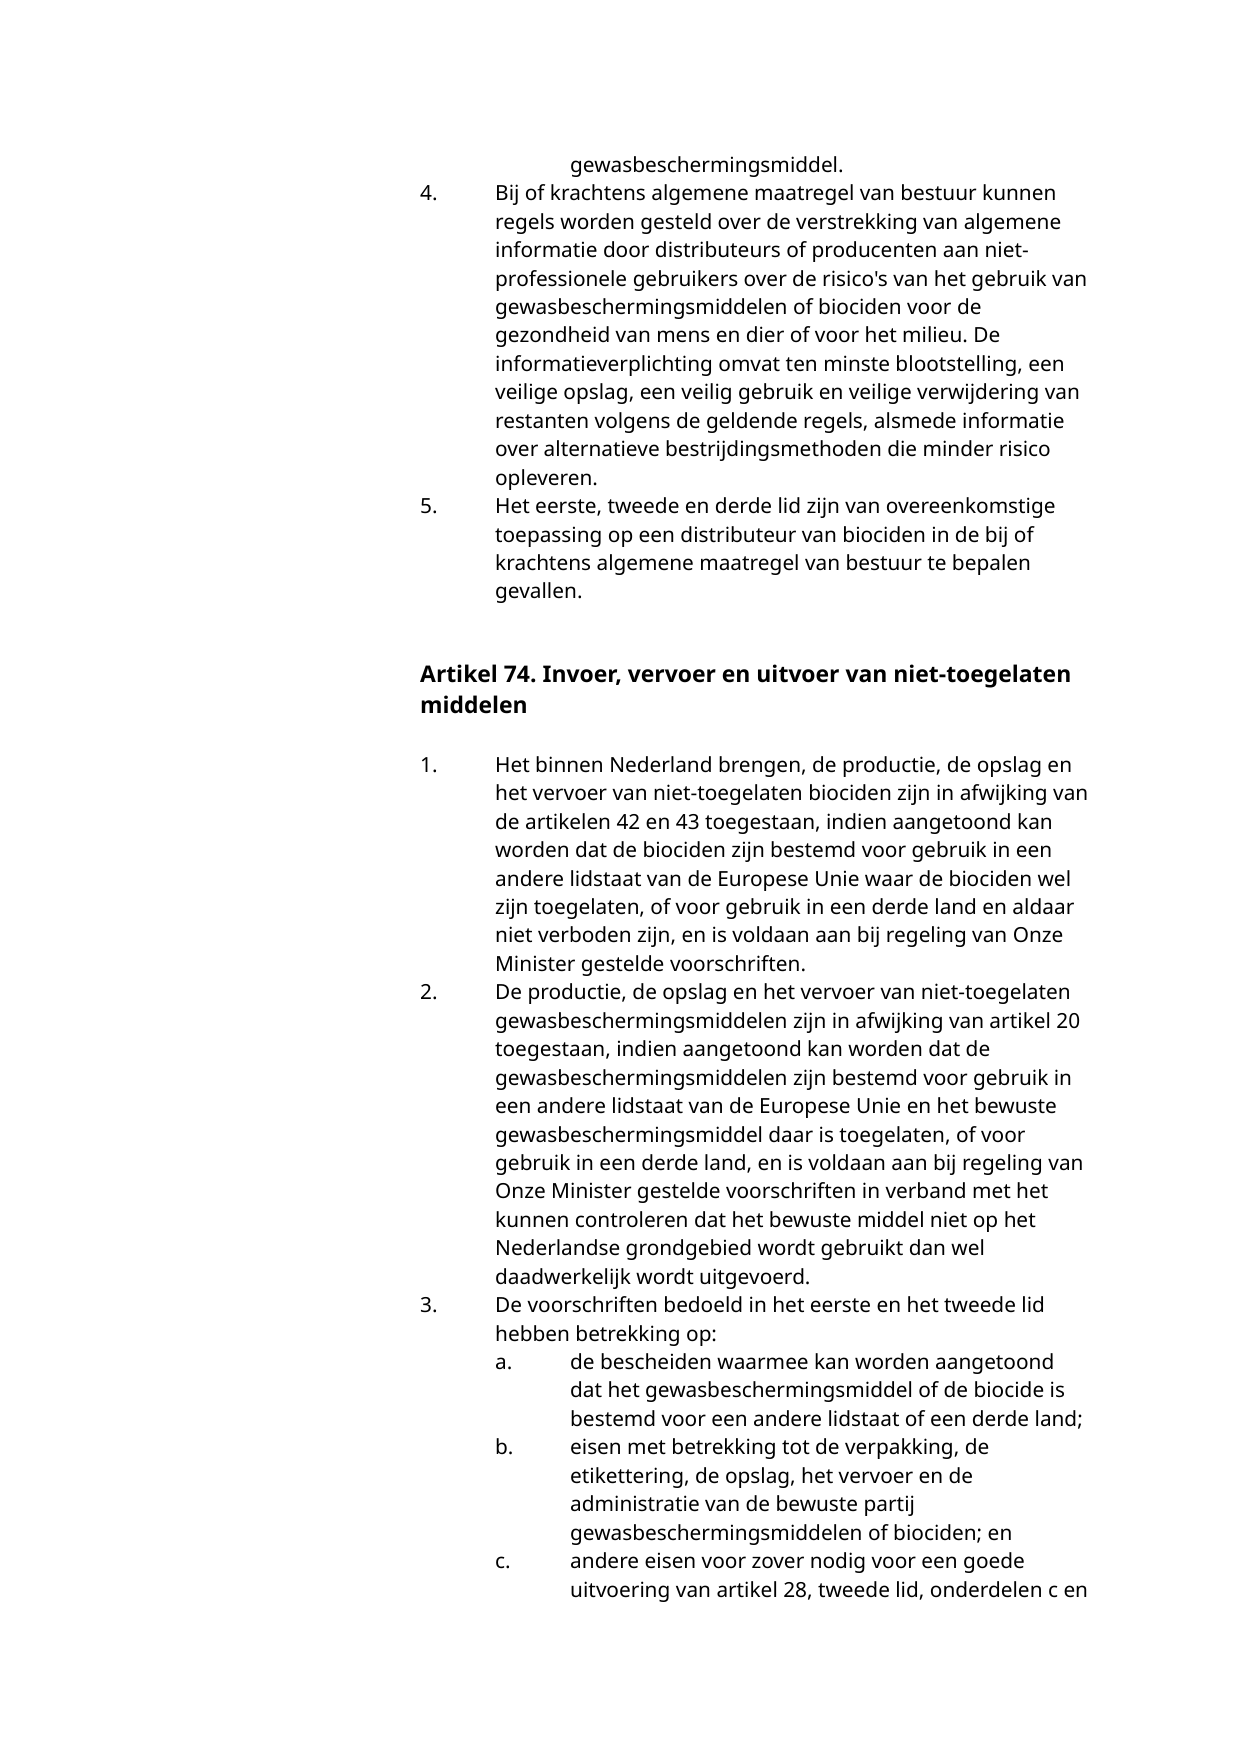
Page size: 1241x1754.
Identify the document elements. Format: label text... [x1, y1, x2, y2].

list De productie, de opslag en het vervoer van niet-toegelaten gewasbeschermingsmiddelen zijn in afwijking van artikel 20 toegestaan, indien aangetoond kan worden dat de gewasbeschermingsmiddelen zijn bestemd voor gebruik in een andere lidstaat van de Europese Unie en het bewuste gewasbeschermingsmiddel daar is toegelaten, of voor gebruik in een derde land, en is voldaan aan bij regeling van Onze Minister gestelde voorschriften in verband met het kunnen controleren dat het bewuste middel niet op het Nederlandse grondgebied wordt gebruikt dan wel daadwerkelijk wordt uitgevoerd. [420, 977, 1090, 1290]
list Het eerste, tweede en derde lid zijn van overeenkomstige toepassing op een distributeur van biociden in de bij of krachtens algemene maatregel van bestuur te bepalen gevallen. [420, 491, 1090, 605]
list andere eisen voor zover nodig voor een goede uitvoering van artikel 28, tweede lid, onderdelen c en [495, 1546, 1090, 1603]
list Het binnen Nederland brengen, de productie, de opslag en het vervoer van niet-toegelaten biociden zijn in afwijking van de artikelen 42 en 43 toegestaan, indien aangetoond kan worden dat de biociden zijn bestemd voor gebruik in een andere lidstaat van de Europese Unie waar de biociden wel zijn toegelaten, of voor gebruik in een derde land en aldaar niet verboden zijn, en is voldaan aan bij regeling van Onze Minister gestelde voorschriften. [420, 750, 1090, 977]
subtitle Artikel 74. Invoer, vervoer en uitvoer van niet-toegelaten middelen [420, 657, 1090, 720]
list de bescheiden waarmee kan worden aangetoond dat het gewasbeschermingsmiddel of de biocide is bestemd voor een andere lidstaat of een derde land; [495, 1347, 1090, 1432]
list eisen met betrekking tot de verpakking, de etikettering, de opslag, het vervoer en de administratie van de bewuste partij gewasbeschermingsmiddelen of biociden; en [495, 1432, 1090, 1546]
list De voorschriften bedoeld in het eerste en het tweede lid hebben betrekking op: [420, 1290, 1090, 1347]
list Bij of krachtens algemene maatregel van bestuur kunnen regels worden gesteld over de verstrekking van algemene informatie door distributeurs of producenten aan niet-professionele gebruikers over de risico's van het gebruik van gewasbeschermingsmiddelen of biociden voor de gezondheid van mens en dier of voor het milieu. De informatieverplichting omvat ten minste blootstelling, een veilige opslag, een veilig gebruik en veilige verwijdering van restanten volgens de geldende regels, alsmede informatie over alternatieve bestrijdingsmethoden die minder risico opleveren. [420, 178, 1090, 491]
list gewasbeschermingsmiddel. [495, 150, 1090, 178]
